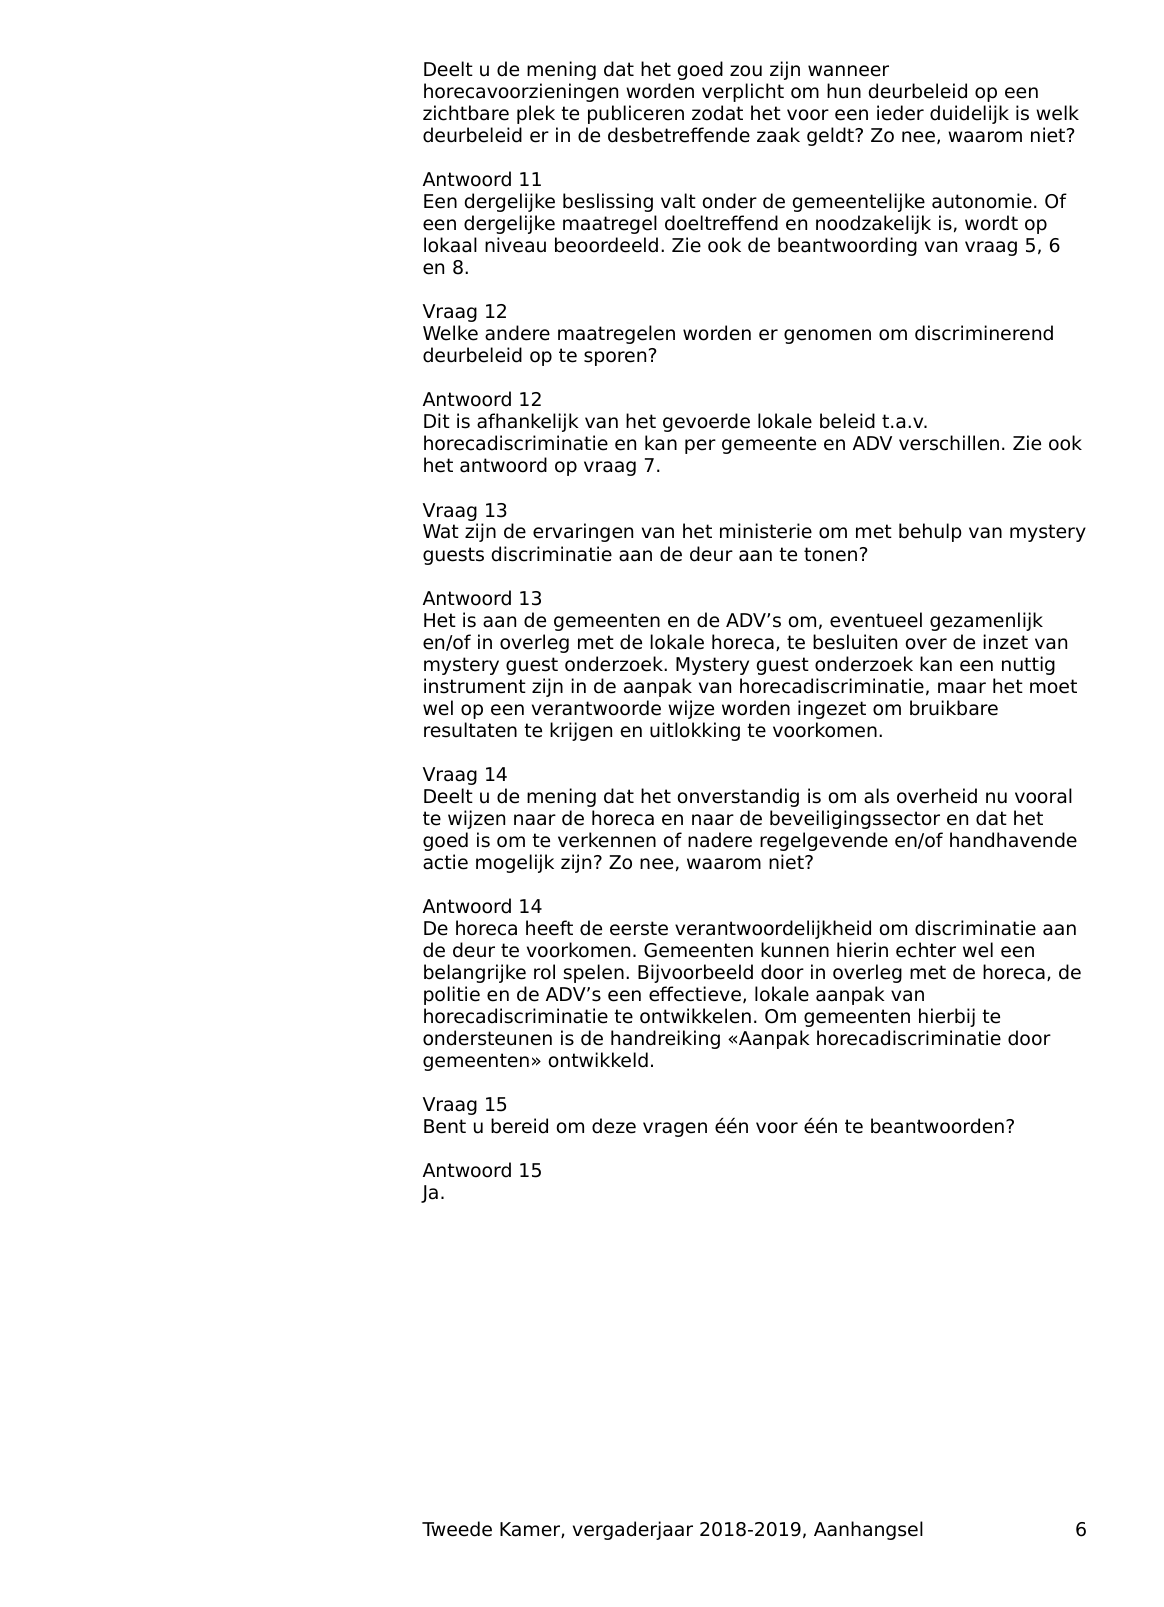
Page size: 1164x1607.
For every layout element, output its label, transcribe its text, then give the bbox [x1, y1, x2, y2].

text Vraag 13 [422, 499, 1087, 521]
text Welke andere maatregelen worden er genomen om discriminerend deurbeleid op te sporen? [422, 323, 1087, 367]
text Vraag 12 [422, 301, 1087, 323]
text Ja. [422, 1182, 1087, 1204]
text De horeca heeft de eerste verantwoordelijkheid om discriminatie aan de deur te voorkomen. Gemeenten kunnen hierin echter wel een belangrijke rol spelen. Bijvoorbeeld door in overleg met de horeca, de politie en de ADV’s een effectieve, lokale aanpak van horecadiscriminatie te ontwikkelen. Om gemeenten hierbij te ondersteunen is de handreiking «Aanpak horecadiscriminatie door gemeenten» ontwikkeld. [422, 918, 1087, 1072]
text Dit is afhankelijk van het gevoerde lokale beleid t.a.v. horecadiscriminatie en kan per gemeente en ADV verschillen. Zie ook het antwoord op vraag 7. [422, 411, 1087, 477]
text Antwoord 13 [422, 588, 1087, 609]
text Antwoord 11 [422, 169, 1087, 191]
text Deelt u de mening dat het onverstandig is om als overheid nu vooral te wijzen naar de horeca en naar de beveiligingssector en dat het goed is om te verkennen of nadere regelgevende en/of handhavende actie mogelijk zijn? Zo nee, waarom niet? [422, 786, 1087, 873]
text Antwoord 14 [422, 896, 1087, 918]
text Antwoord 15 [422, 1160, 1087, 1182]
text Deelt u de mening dat het goed zou zijn wanneer horecavoorzieningen worden verplicht om hun deurbeleid op een zichtbare plek te publiceren zodat het voor een ieder duidelijk is welk deurbeleid er in de desbetreffende zaak geldt? Zo nee, waarom niet? [422, 59, 1087, 147]
text Wat zijn de ervaringen van het ministerie om met behulp van mystery guests discriminatie aan de deur aan te tonen? [422, 521, 1087, 565]
text Vraag 15 [422, 1094, 1087, 1116]
text Een dergelijke beslissing valt onder de gemeentelijke autonomie. Of een dergelijke maatregel doeltreffend en noodzakelijk is, wordt op lokaal niveau beoordeeld. Zie ook de beantwoording van vraag 5, 6 en 8. [422, 191, 1087, 279]
text Vraag 14 [422, 764, 1087, 786]
text Bent u bereid om deze vragen één voor één te beantwoorden? [422, 1116, 1087, 1138]
text Antwoord 12 [422, 389, 1087, 411]
text Het is aan de gemeenten en de ADV’s om, eventueel gezamenlijk en/of in overleg met de lokale horeca, te besluiten over de inzet van mystery guest onderzoek. Mystery guest onderzoek kan een nuttig instrument zijn in de aanpak van horecadiscriminatie, maar het moet wel op een verantwoorde wijze worden ingezet om bruikbare resultaten te krijgen en uitlokking te voorkomen. [422, 609, 1087, 741]
